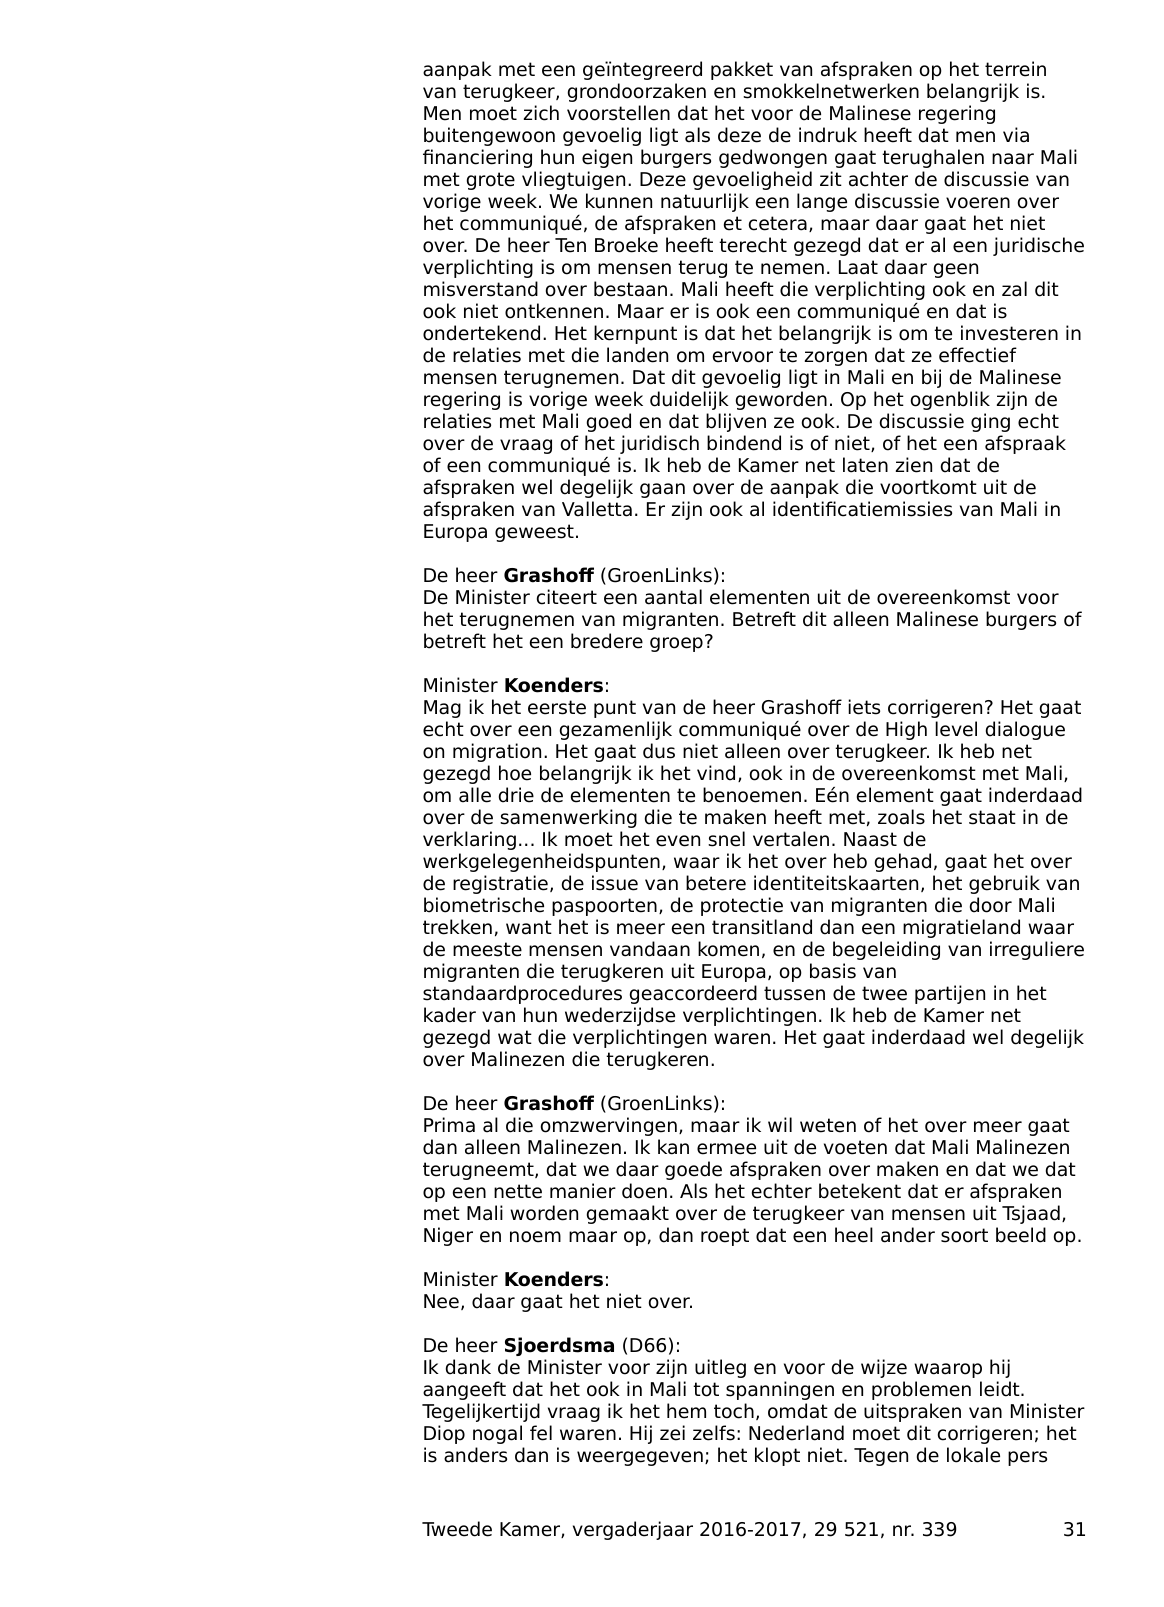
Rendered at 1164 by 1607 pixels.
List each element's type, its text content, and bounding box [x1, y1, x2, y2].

text De heer Grashoff (GroenLinks): [422, 565, 1087, 587]
text aanpak met een geïntegreerd pakket van afspraken op het terrein van terugkeer, grondoorzaken en smokkelnetwerken belangrijk is. Men moet zich voorstellen dat het voor de Malinese regering buitengewoon gevoelig ligt als deze de indruk heeft dat men via financiering hun eigen burgers gedwongen gaat terughalen naar Mali met grote vliegtuigen. Deze gevoeligheid zit achter de discussie van vorige week. We kunnen natuurlijk een lange discussie voeren over het communiqué, de afspraken et cetera, maar daar gaat het niet over. De heer Ten Broeke heeft terecht gezegd dat er al een juridische verplichting is om mensen terug te nemen. Laat daar geen misverstand over bestaan. Mali heeft die verplichting ook en zal dit ook niet ontkennen. Maar er is ook een communiqué en dat is ondertekend. Het kernpunt is dat het belangrijk is om te investeren in de relaties met die landen om ervoor te zorgen dat ze effectief mensen terugnemen. Dat dit gevoelig ligt in Mali en bij de Malinese regering is vorige week duidelijk geworden. Op het ogenblik zijn de relaties met Mali goed en dat blijven ze ook. De discussie ging echt over de vraag of het juridisch bindend is of niet, of het een afspraak of een communiqué is. Ik heb de Kamer net laten zien dat de afspraken wel degelijk gaan over de aanpak die voortkomt uit de afspraken van Valletta. Er zijn ook al identificatiemissies van Mali in Europa geweest. [422, 59, 1087, 543]
text Minister Koenders: [422, 1269, 1087, 1291]
text Prima al die omzwervingen, maar ik wil weten of het over meer gaat dan alleen Malinezen. Ik kan ermee uit de voeten dat Mali Malinezen terugneemt, dat we daar goede afspraken over maken en dat we dat op een nette manier doen. Als het echter betekent dat er afspraken met Mali worden gemaakt over de terugkeer van mensen uit Tsjaad, Niger en noem maar op, dan roept dat een heel ander soort beeld op. [422, 1115, 1087, 1247]
text Nee, daar gaat het niet over. [422, 1291, 1087, 1313]
text Minister Koenders: [422, 675, 1087, 697]
text De heer Grashoff (GroenLinks): [422, 1093, 1087, 1115]
text De Minister citeert een aantal elementen uit de overeenkomst voor het terugnemen van migranten. Betreft dit alleen Malinese burgers of betreft het een bredere groep? [422, 587, 1087, 653]
text Mag ik het eerste punt van de heer Grashoff iets corrigeren? Het gaat echt over een gezamenlijk communiqué over de High level dialogue on migration. Het gaat dus niet alleen over terugkeer. Ik heb net gezegd hoe belangrijk ik het vind, ook in de overeenkomst met Mali, om alle drie de elementen te benoemen. Eén element gaat inderdaad over de samenwerking die te maken heeft met, zoals het staat in de verklaring... Ik moet het even snel vertalen. Naast de werkgelegenheidspunten, waar ik het over heb gehad, gaat het over de registratie, de issue van betere identiteitskaarten, het gebruik van biometrische paspoorten, de protectie van migranten die door Mali trekken, want het is meer een transitland dan een migratieland waar de meeste mensen vandaan komen, en de begeleiding van irreguliere migranten die terugkeren uit Europa, op basis van standaardprocedures geaccordeerd tussen de twee partijen in het kader van hun wederzijdse verplichtingen. Ik heb de Kamer net gezegd wat die verplichtingen waren. Het gaat inderdaad wel degelijk over Malinezen die terugkeren. [422, 697, 1087, 1071]
text De heer Sjoerdsma (D66): [422, 1335, 1087, 1357]
text Ik dank de Minister voor zijn uitleg en voor de wijze waarop hij aangeeft dat het ook in Mali tot spanningen en problemen leidt. Tegelijkertijd vraag ik het hem toch, omdat de uitspraken van Minister Diop nogal fel waren. Hij zei zelfs: Nederland moet dit corrigeren; het is anders dan is weergegeven; het klopt niet. Tegen de lokale pers [422, 1357, 1087, 1467]
